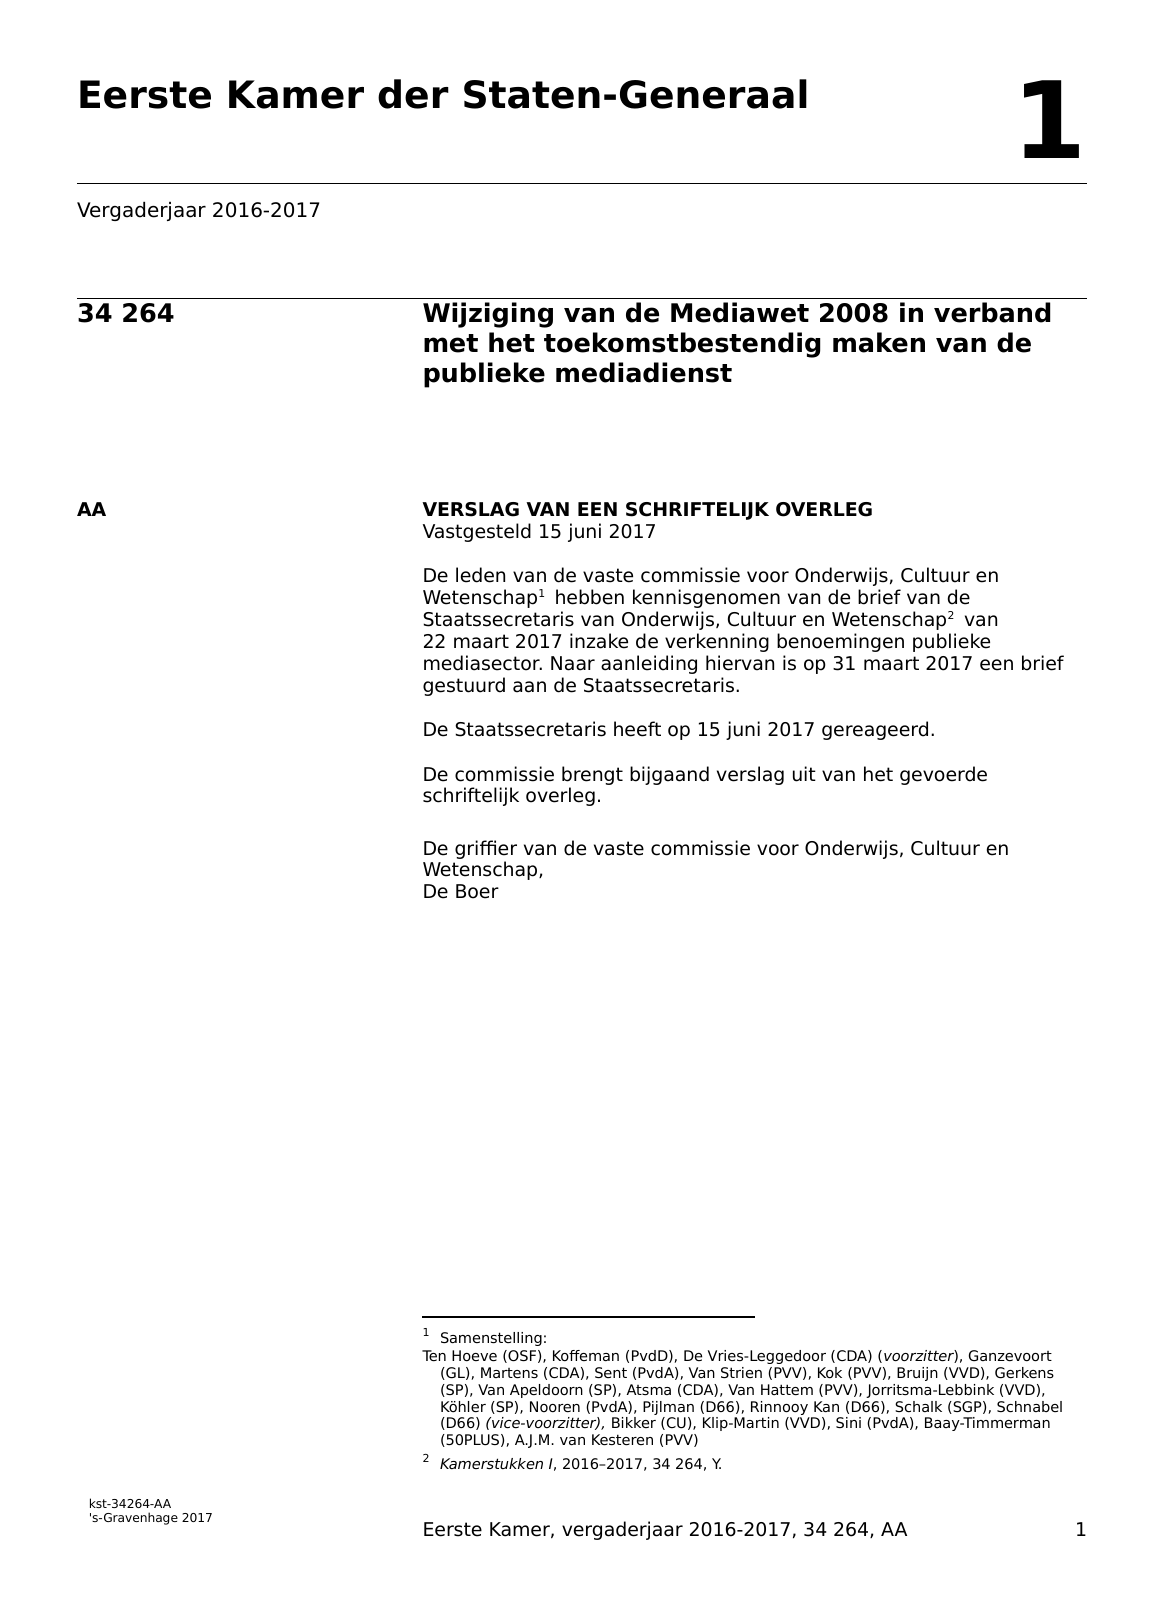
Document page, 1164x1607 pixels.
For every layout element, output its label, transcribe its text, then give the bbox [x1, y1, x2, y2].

table_header 1 [886, 59, 1087, 183]
subtitle AA VERSLAG VAN EEN SCHRIFTELIJK OVERLEG [77, 499, 1087, 521]
subtitle 34 264 Wijziging van de Mediawet 2008 in verband met het toekomstbestendig maken van de publieke mediadienst [77, 299, 1087, 388]
text De commissie brengt bijgaand verslag uit van het gevoerde schriftelijk overleg. [422, 763, 1087, 807]
text De Staatssecretaris heeft op 15 juni 2017 gereageerd. [422, 719, 1087, 741]
text Vastgesteld 15 juni 2017 [422, 521, 1087, 543]
text Ten Hoeve (OSF), Koffeman (PvdD), De Vries-Leggedoor (CDA) (voorzitter), Ganzevoort (GL), Martens (CDA), Sent (PvdA), Van Strien (PVV), Kok (PVV), Bruijn (VVD), Gerkens (SP), Van Apeldoorn (SP), Atsma (CDA), Van Hattem (PVV), Jorritsma-Lebbink (VVD), Köhler (SP), Nooren (PvdA), Pijlman (D66), Rinnooy Kan (D66), Schalk (SGP), Schnabel (D66) (vice-voorzitter), Bikker (CU), Klip-Martin (VVD), Sini (PvdA), Baay-Timmerman (50PLUS), A.J.M. van Kesteren (PVV) [422, 1348, 1087, 1449]
text 's-Gravenhage 2017 [88, 1511, 323, 1525]
table_header Eerste Kamer der Staten-Generaal [77, 59, 886, 183]
text De leden van de vaste commissie voor Onderwijs, Cultuur en Wetenschap hebben kennisgenomen van de brief van de Staatssecretaris van Onderwijs, Cultuur en Wetenschap van 22 maart 2017 inzake de verkenning benoemingen publieke mediasector. Naar aanleiding hiervan is op 31 maart 2017 een brief gestuurd aan de Staatssecretaris. [422, 565, 1087, 697]
text Samenstelling: [422, 1326, 1087, 1348]
text De griffier van de vaste commissie voor Onderwijs, Cultuur en Wetenschap, De Boer [422, 837, 1087, 903]
table_cell Vergaderjaar 2016-2017 [77, 184, 1087, 298]
text kst-34264-AA [88, 1497, 323, 1511]
text Kamerstukken I, 2016–2017, 34 264, Y. [422, 1452, 1087, 1474]
